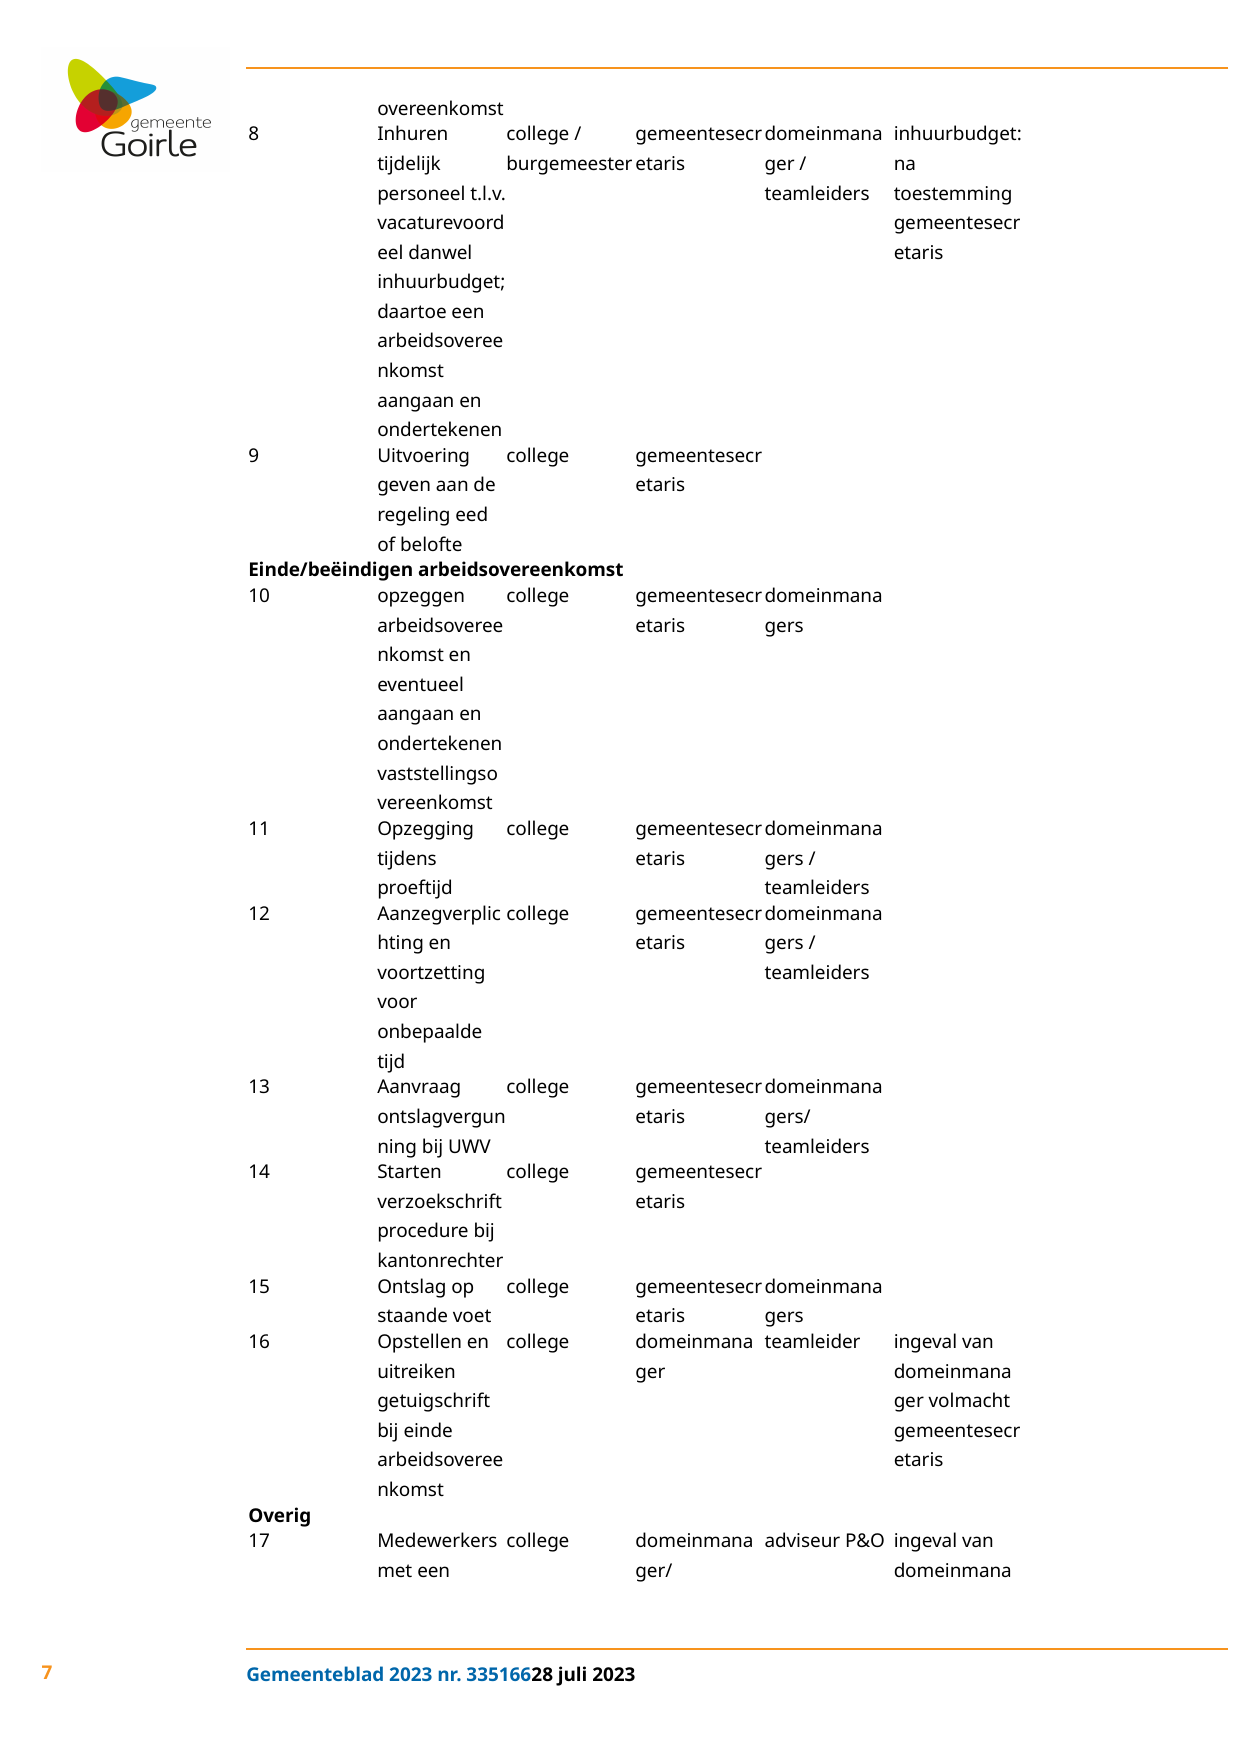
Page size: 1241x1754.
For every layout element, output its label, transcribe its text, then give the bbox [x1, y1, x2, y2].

table_cell [894, 900, 1022, 1074]
table_cell 9 [248, 442, 377, 557]
table_cell [506, 95, 635, 121]
table_cell Opstellen en uitreiken getuigschrift bij einde arbeidsovereenkomst [377, 1328, 506, 1502]
table_cell adviseur P&O [764, 1528, 893, 1583]
table_cell gemeentesecretaris [635, 121, 764, 442]
table_cell Uitvoering geven aan de regeling eed of belofte [377, 442, 506, 557]
table_cell 10 [248, 582, 377, 815]
table_cell domeinmanagers / teamleiders [764, 900, 893, 1074]
table_cell domeinmanager / teamleiders [764, 121, 893, 442]
table_cell 16 [248, 1328, 377, 1502]
table_cell domeinmanagers [764, 582, 893, 815]
table_cell [248, 95, 377, 121]
table_cell gemeentesecretaris [635, 442, 764, 557]
table_cell [764, 1159, 893, 1273]
table_cell teamleider [764, 1328, 893, 1502]
table_cell [764, 442, 893, 557]
table_cell college [506, 1328, 635, 1502]
table_cell [894, 582, 1022, 815]
table_cell [894, 815, 1022, 900]
table_cell 17 [248, 1528, 377, 1583]
table_cell domeinmanager [635, 1328, 764, 1502]
table_cell gemeentesecretaris [635, 1074, 764, 1158]
table_cell domeinmanagers/ teamleiders [764, 1074, 893, 1158]
table_cell domeinmanagers / teamleiders [764, 815, 893, 900]
table_cell gemeentesecretaris [635, 815, 764, 900]
table_cell domeinmanagers [764, 1273, 893, 1328]
table_cell inhuurbudget: na toestemming gemeentesecretaris [894, 121, 1022, 442]
table_cell [894, 95, 1022, 121]
table_cell [894, 1273, 1022, 1328]
table_cell college [506, 1074, 635, 1158]
table_cell Ontslag op staande voet [377, 1273, 506, 1328]
table_cell [894, 442, 1022, 557]
picture [41, 47, 231, 172]
table_cell overeenkomst [377, 95, 506, 121]
table_cell gemeentesecretaris [635, 900, 764, 1074]
table_cell college [506, 582, 635, 815]
table_cell gemeentesecretaris [635, 582, 764, 815]
table_cell college [506, 1528, 635, 1583]
table_cell college / burgemeester [506, 121, 635, 442]
table_cell ingeval van domeinmanager volmacht gemeentesecretaris [894, 1328, 1022, 1502]
table_cell opzeggen arbeidsovereenkomst en eventueel aangaan en ondertekenen vaststellingsovereenkomst [377, 582, 506, 815]
table_cell 15 [248, 1273, 377, 1328]
table_cell Aanvraag ontslagvergunning bij UWV [377, 1074, 506, 1158]
table_cell college [506, 815, 635, 900]
table_cell Overig [248, 1502, 1022, 1528]
table_cell gemeentesecretaris [635, 1273, 764, 1328]
table_cell college [506, 900, 635, 1074]
table_cell [635, 95, 764, 121]
table_cell college [506, 442, 635, 557]
table_cell Medewerkers met een [377, 1528, 506, 1583]
table_cell domeinmanager/ [635, 1528, 764, 1583]
table_cell Einde/beëindigen arbeidsovereenkomst [248, 557, 1022, 582]
table_cell [894, 1074, 1022, 1158]
table_cell Inhuren tijdelijk personeel t.l.v. vacaturevoordeel danwel inhuurbudget; daartoe een arbeidsovereenkomst aangaan en ondertekenen [377, 121, 506, 442]
table_cell Opzegging tijdens proeftijd [377, 815, 506, 900]
table_cell [764, 95, 893, 121]
table_cell 12 [248, 900, 377, 1074]
table_cell 11 [248, 815, 377, 900]
table_cell gemeentesecretaris [635, 1159, 764, 1273]
table_cell Aanzegverplichting en voortzetting voor onbepaalde tijd [377, 900, 506, 1074]
table_cell 13 [248, 1074, 377, 1158]
table_cell college [506, 1159, 635, 1273]
table_cell [894, 1159, 1022, 1273]
table_cell 8 [248, 121, 377, 442]
table_cell 14 [248, 1159, 377, 1273]
table_cell ingeval van domeinmana [894, 1528, 1022, 1583]
table_cell Starten verzoekschriftprocedure bij kantonrechter [377, 1159, 506, 1273]
table_cell college [506, 1273, 635, 1328]
